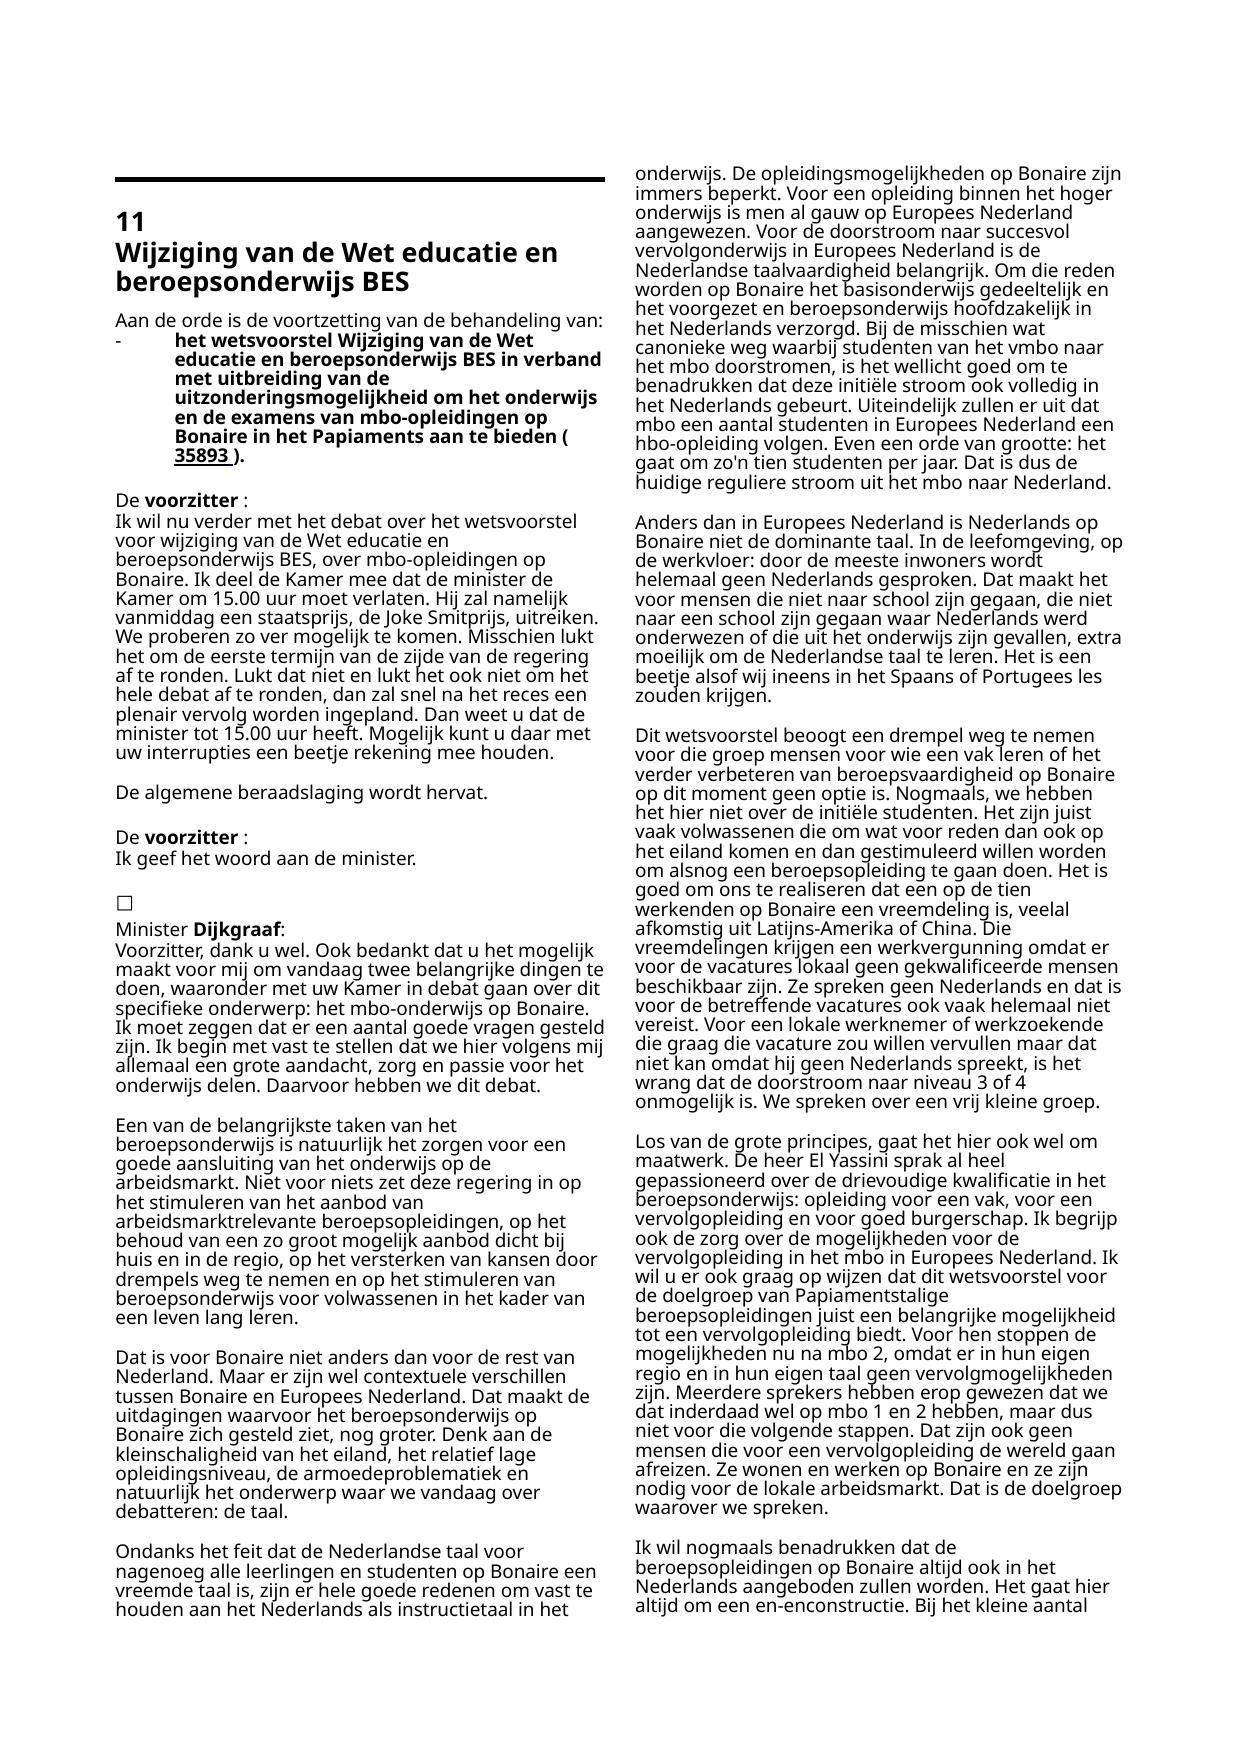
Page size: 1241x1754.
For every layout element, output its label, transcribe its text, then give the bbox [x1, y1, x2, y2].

text Anders dan in Europees Nederland is Nederlands op Bonaire niet de dominante taal. In de leefomgeving, op de werkvloer: door de meeste inwoners wordt helemaal geen Nederlands gesproken. Dat maakt het voor mensen die niet naar school zijn gegaan, die niet naar een school zijn gegaan waar Nederlands werd onderwezen of die uit het onderwijs zijn gevallen, extra moeilijk om de Nederlandse taal te leren. Het is een beetje alsof wij ineens in het Spaans of Portugees les zouden krijgen. [635, 514, 1125, 706]
text Ik wil nu verder met het debat over het wetsvoorstel voor wijziging van de Wet educatie en beroepsonderwijs BES, over mbo-opleidingen op Bonaire. Ik deel de Kamer mee dat de minister de Kamer om 15.00 uur moet verlaten. Hij zal namelijk vanmiddag een staatsprijs, de Joke Smitprijs, uitreiken. We proberen zo ver mogelijk te komen. Misschien lukt het om de eerste termijn van de zijde van de regering af te ronden. Lukt dat niet en lukt het ook niet om het hele debat af te ronden, dan zal snel na het reces een plenair vervolg worden ingepland. Dan weet u dat de minister tot 15.00 uur heeft. Mogelijk kunt u daar met uw interrupties een beetje rekening mee houden. [115, 513, 605, 763]
text Ik geef het woord aan de minister. [115, 850, 605, 869]
text De algemene beraadslaging wordt hervat. [115, 784, 605, 803]
text Ondanks het feit dat de Nederlandse taal voor nagenoeg alle leerlingen en studenten op Bonaire een vreemde taal is, zijn er hele goede redenen om vast te houden aan het Nederlands als instructietaal in het [115, 1543, 605, 1621]
text Ik wil nogmaals benadrukken dat de beroepsopleidingen op Bonaire altijd ook in het Nederlands aangeboden zullen worden. Het gaat hier altijd om een en-enconstructie. Bij het kleine aantal [635, 1539, 1125, 1616]
text Wijziging van de Wet educatie en beroepsonderwijs BES [115, 239, 605, 312]
text Los van de grote principes, gaat het hier ook wel om maatwerk. De heer El Yassini sprak al heel gepassioneerd over de drievoudige kwalificatie in het beroepsonderwijs: opleiding voor een vak, voor een vervolgopleiding en voor goed burgerschap. Ik begrijp ook de zorg over de mogelijkheden voor de vervolgopleiding in het mbo in Europees Nederland. Ik wil u er ook graag op wijzen dat dit wetsvoorstel voor de doelgroep van Papiamentstalige beroepsopleidingen juist een belangrijke mogelijkheid tot een vervolgopleiding biedt. Voor hen stoppen de mogelijkheden nu na mbo 2, omdat er in hun eigen regio en in hun eigen taal geen vervolgmogelijkheden zijn. Meerdere sprekers hebben erop gewezen dat we dat inderdaad wel op mbo 1 en 2 hebben, maar dus niet voor die volgende stappen. Dat zijn ook geen mensen die voor een vervolgopleiding de wereld gaan afreizen. Ze wonen en werken op Bonaire en ze zijn nodig voor de lokale arbeidsmarkt. Dat is de doelgroep waarover we spreken. [635, 1133, 1125, 1519]
text Aan de orde is de voortzetting van de behandeling van: [115, 312, 605, 332]
text De voorzitter : [115, 824, 605, 850]
text Minister Dijkgraaf: [115, 916, 605, 942]
text Voorzitter, dank u wel. Ook bedankt dat u het mogelijk maakt voor mij om vandaag twee belangrijke dingen te doen, waaronder met uw Kamer in debat gaan over dit specifieke onderwerp: het mbo-onderwijs op Bonaire. Ik moet zeggen dat er een aantal goede vragen gesteld zijn. Ik begin met vast te stellen dat we hier volgens mij allemaal een grote aandacht, zorg en passie voor het onderwijs delen. Daarvoor hebben we dit debat. [115, 942, 605, 1096]
text Dit wetsvoorstel beoogt een drempel weg te nemen voor die groep mensen voor wie een vak leren of het verder verbeteren van beroepsvaardigheid op Bonaire op dit moment geen optie is. Nogmaals, we hebben het hier niet over de initiële studenten. Het zijn juist vaak volwassenen die om wat voor reden dan ook op het eiland komen en dan gestimuleerd willen worden om alsnog een beroepsopleiding te gaan doen. Het is goed om ons te realiseren dat een op de tien werkenden op Bonaire een vreemdeling is, veelal afkomstig uit Latijns-Amerika of China. Die vreemdelingen krijgen een werkvergunning omdat er voor de vacatures lokaal geen gekwalificeerde mensen beschikbaar zijn. Ze spreken geen Nederlands en dat is voor de betreffende vacatures ook vaak helemaal niet vereist. Voor een lokale werknemer of werkzoekende die graag die vacature zou willen vervullen maar dat niet kan omdat hij geen Nederlands spreekt, is het wrang dat de doorstroom naar niveau 3 of 4 onmogelijk is. We spreken over een vrij kleine groep. [635, 727, 1125, 1112]
text ⬜ [115, 890, 605, 916]
text onderwijs. De opleidingsmogelijkheden op Bonaire zijn immers beperkt. Voor een opleiding binnen het hoger onderwijs is men al gauw op Europees Nederland aangewezen. Voor de doorstroom naar succesvol vervolgonderwijs in Europees Nederland is de Nederlandse taalvaardigheid belangrijk. Om die reden worden op Bonaire het basisonderwijs gedeeltelijk en het voorgezet en beroepsonderwijs hoofdzakelijk in het Nederlands verzorgd. Bij de misschien wat canonieke weg waarbij studenten van het vmbo naar het mbo doorstromen, is het wellicht goed om te benadrukken dat deze initiële stroom ook volledig in het Nederlands gebeurt. Uiteindelijk zullen er uit dat mbo een aantal studenten in Europees Nederland een hbo-opleiding volgen. Even een orde van grootte: het gaat om zo'n tien studenten per jaar. Dat is dus de huidige reguliere stroom uit het mbo naar Nederland. [635, 165, 1125, 493]
text Dat is voor Bonaire niet anders dan voor de rest van Nederland. Maar er zijn wel contextuele verschillen tussen Bonaire en Europees Nederland. Dat maakt de uitdagingen waarvoor het beroepsonderwijs op Bonaire zich gesteld ziet, nog groter. Denk aan de kleinschaligheid van het eiland, het relatief lage opleidingsniveau, de armoedeproblematiek en natuurlijk het onderwerp waar we vandaag over debatteren: de taal. [115, 1349, 605, 1523]
list het wetsvoorstel Wijziging van de Wet educatie en beroepsonderwijs BES in verband met uitbreiding van de uitzonderingsmogelijkheid om het onderwijs en de examens van mbo-opleidingen op Bonaire in het Papiaments aan te bieden ( 35893 ). [115, 332, 605, 466]
text De voorzitter : [115, 487, 605, 513]
text 11 [115, 203, 605, 239]
text Een van de belangrijkste taken van het beroepsonderwijs is natuurlijk het zorgen voor een goede aansluiting van het onderwijs op de arbeidsmarkt. Niet voor niets zet deze regering in op het stimuleren van het aanbod van arbeidsmarktrelevante beroepsopleidingen, op het behoud van een zo groot mogelijk aanbod dicht bij huis en in de regio, op het versterken van kansen door drempels weg te nemen en op het stimuleren van beroepsonderwijs voor volwassenen in het kader van een leven lang leren. [115, 1117, 605, 1328]
